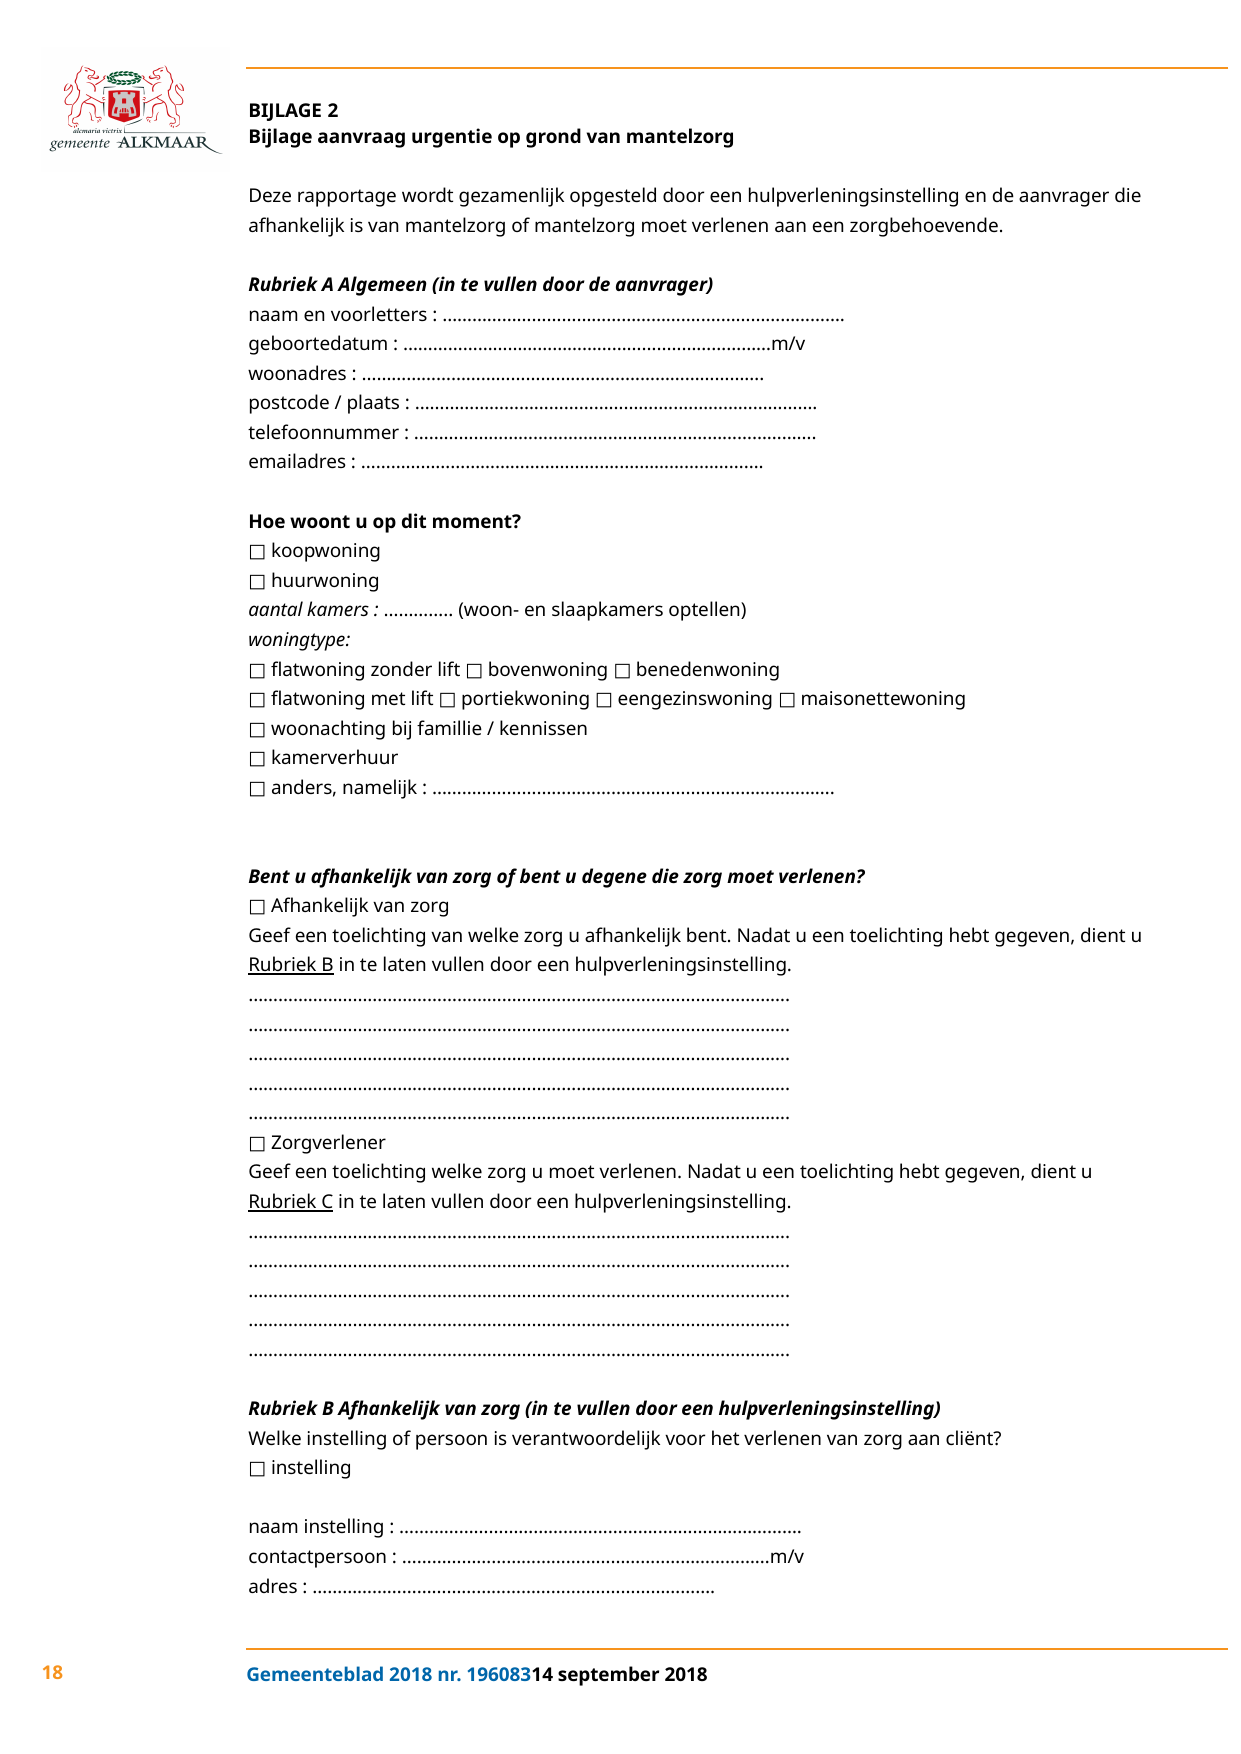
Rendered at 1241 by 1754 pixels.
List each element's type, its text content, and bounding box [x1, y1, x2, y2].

text Deze rapportage wordt gezamenlijk opgesteld door een hulpverleningsinstelling en de aanvrager die afhankelijk is van mantelzorg of mantelzorg moet verlenen aan een zorgbehoevende. [248, 182, 1152, 238]
text Bijlage aanvraag urgentie op grond van mantelzorg [248, 123, 1152, 149]
picture [41, 47, 231, 172]
text ………………………………………………………………………………………………. [248, 1011, 1152, 1037]
text □ koopwoning [248, 537, 1152, 563]
text ………………………………………………………………………………………………. [248, 1099, 1152, 1125]
text telefoonnummer : ……………………………………………..………………………. [248, 419, 1152, 445]
text emailadres : ……………………………………………..………………………. [248, 449, 1152, 474]
text ………………………………………………………………………………………………. [248, 1307, 1152, 1332]
text adres : ……………………………………………..………………………. [248, 1573, 1152, 1599]
text naam instelling : ……………………………………………..………………………. [248, 1514, 1152, 1539]
text Geef een toelichting welke zorg u moet verlenen. Nadat u een toelichting hebt gegeven, dient u Rubriek C in te laten vullen door een hulpverleningsinstelling. [248, 1159, 1152, 1214]
text ………………………………………………………………………………………………. [248, 1070, 1152, 1096]
text contactpersoon : ……………………………………………..…………………m/v [248, 1543, 1152, 1569]
text ………………………………………………………………………………………………. [248, 1336, 1152, 1362]
text Hoe woont u op dit moment? [248, 508, 1152, 534]
text □ kamerverhuur [248, 744, 1152, 770]
text ………………………………………………………………………………………………. [248, 1247, 1152, 1273]
text aantal kamers : ………….. (woon- en slaapkamers optellen) [248, 597, 1152, 622]
text ………………………………………………………………………………………………. [248, 1277, 1152, 1303]
text □ flatwoning met lift □ portiekwoning □ eengezinswoning □ maisonettewoning [248, 685, 1152, 711]
text woonadres : ……………………………………………..………………………. [248, 360, 1152, 386]
text □ instelling [248, 1454, 1152, 1480]
text Rubriek A Algemeen (in te vullen door de aanvrager) [248, 271, 1152, 297]
text □ Afhankelijk van zorg [248, 892, 1152, 918]
text ………………………………………………………………………………………………. [248, 1040, 1152, 1066]
text □ huurwoning [248, 567, 1152, 593]
text geboortedatum : ……………………………………………..…………………m/v [248, 330, 1152, 356]
text naam en voorletters : ……………………………………………..………………………. [248, 301, 1152, 327]
text postcode / plaats : ……………………………………………..………………………. [248, 389, 1152, 415]
text □ anders, namelijk : ……………………………………………..………………………. [248, 774, 1152, 800]
text ………………………………………………………………………………………………. [248, 981, 1152, 1007]
text ………………………………………………………………………………………………. [248, 1218, 1152, 1244]
text □ flatwoning zonder lift □ bovenwoning □ benedenwoning [248, 656, 1152, 682]
text Geef een toelichting van welke zorg u afhankelijk bent. Nadat u een toelichting hebt gegeven, dient u Rubriek B in te laten vullen door een hulpverleningsinstelling. [248, 922, 1152, 977]
text BIJLAGE 2 [248, 95, 1152, 123]
text □ Zorgverlener [248, 1129, 1152, 1155]
text woningtype: [248, 626, 1152, 652]
text □ woonachting bij famillie / kennissen [248, 715, 1152, 741]
text Welke instelling of persoon is verantwoordelijk voor het verlenen van zorg aan cliënt? [248, 1425, 1152, 1451]
text Bent u afhankelijk van zorg of bent u degene die zorg moet verlenen? [248, 863, 1152, 889]
text Rubriek B Afhankelijk van zorg (in te vullen door een hulpverleningsinstelling) [248, 1395, 1152, 1421]
